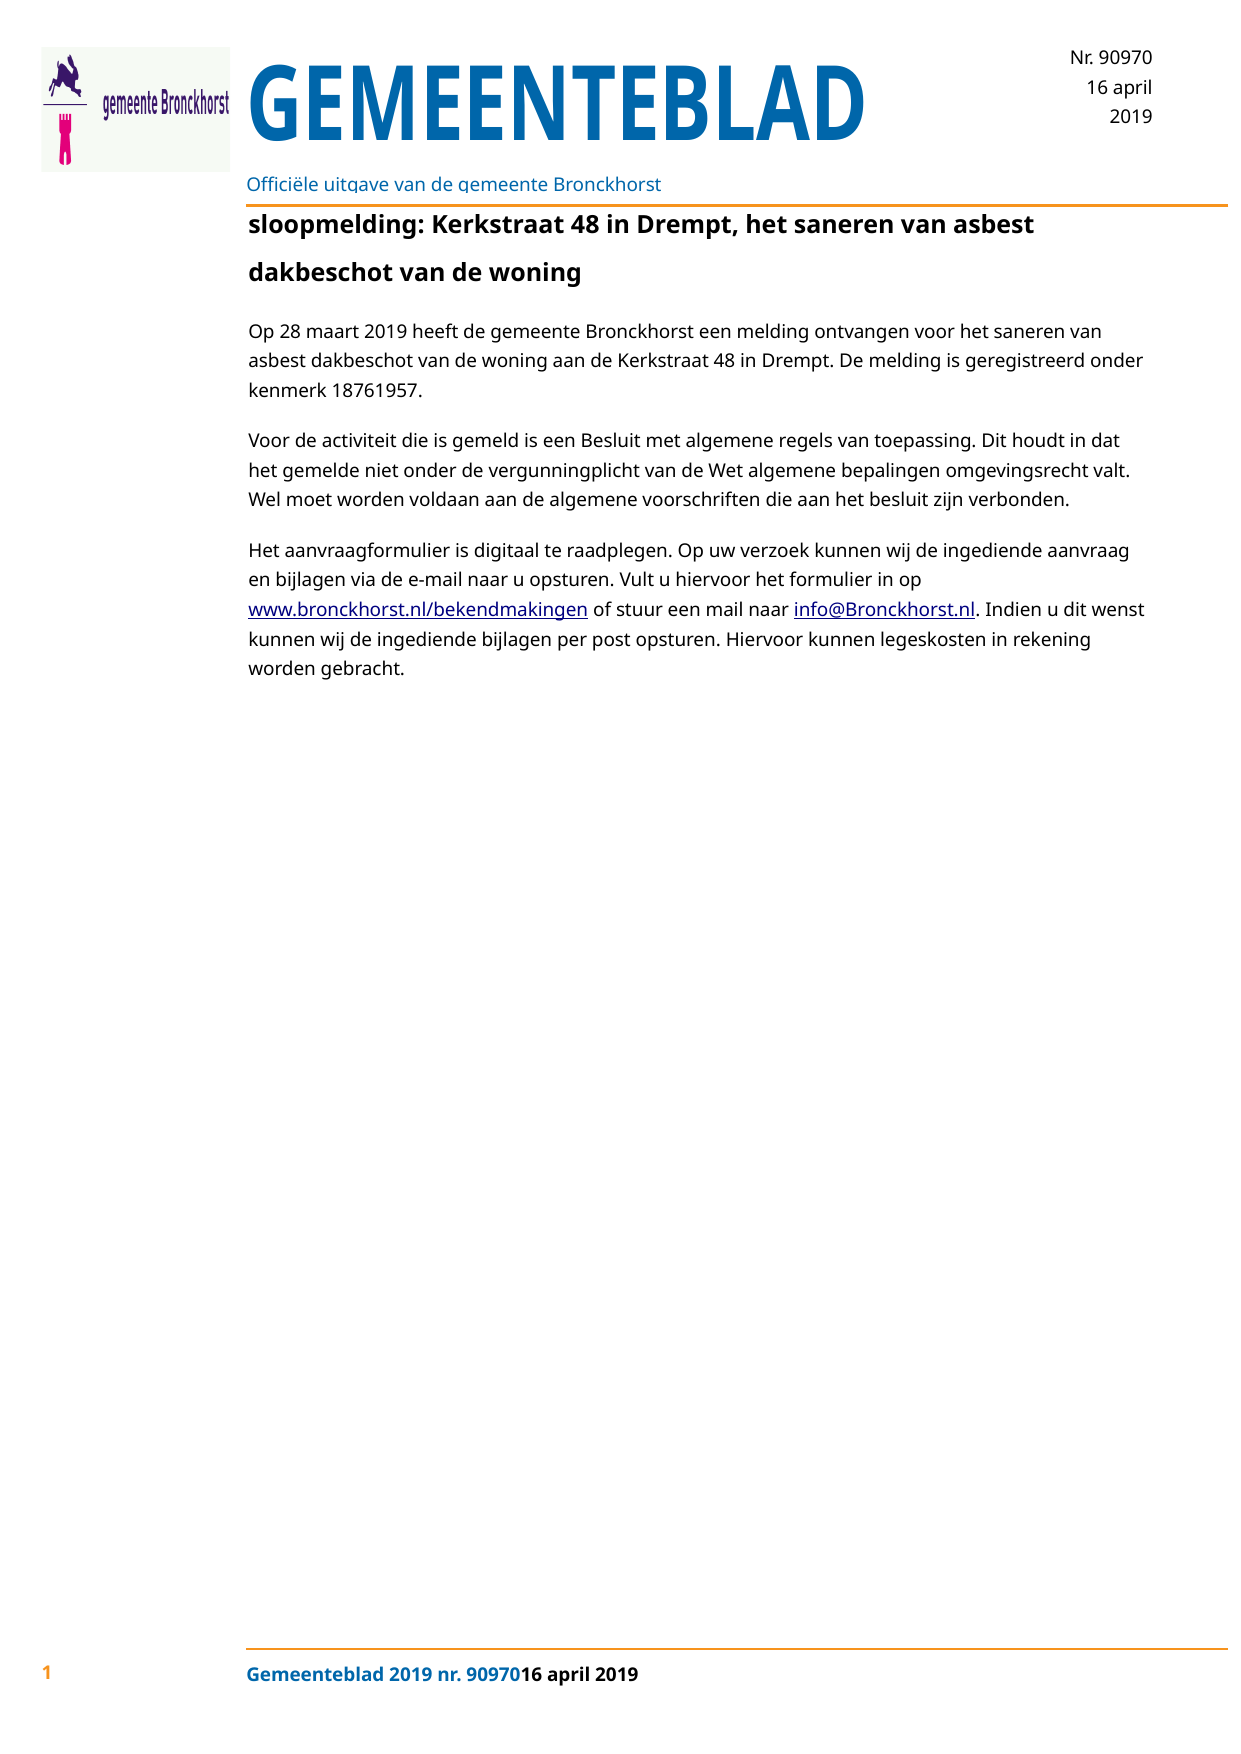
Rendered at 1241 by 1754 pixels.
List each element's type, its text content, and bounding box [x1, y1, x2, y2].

text Voor de activiteit die is gemeld is een Besluit met algemene regels van toepassing. Dit houdt in dat het gemelde niet onder de vergunningplicht van de Wet algemene bepalingen omgevingsrecht valt. Wel moet worden voldaan aan de algemene voorschriften die aan het besluit zijn verbonden. [248, 427, 1152, 512]
text sloopmelding: Kerkstraat 48 in Drempt, het saneren van asbest dakbeschot van de woning [248, 207, 1152, 288]
picture [41, 47, 231, 172]
text Op 28 maart 2019 heeft de gemeente Bronckhorst een melding ontvangen voor het saneren van asbest dakbeschot van de woning aan de Kerkstraat 48 in Drempt. De melding is geregistreerd onder kenmerk 18761957. [248, 318, 1152, 403]
text Het aanvraagformulier is digitaal te raadplegen. Op uw verzoek kunnen wij de ingediende aanvraag en bijlagen via de e-mail naar u opsturen. Vult u hiervoor het formulier in op www.bronckhorst.nl/bekendmakingen of stuur een mail naar info@Bronckhorst.nl. Indien u dit wenst kunnen wij de ingediende bijlagen per post opsturen. Hiervoor kunnen legeskosten in rekening worden gebracht. [248, 537, 1152, 681]
